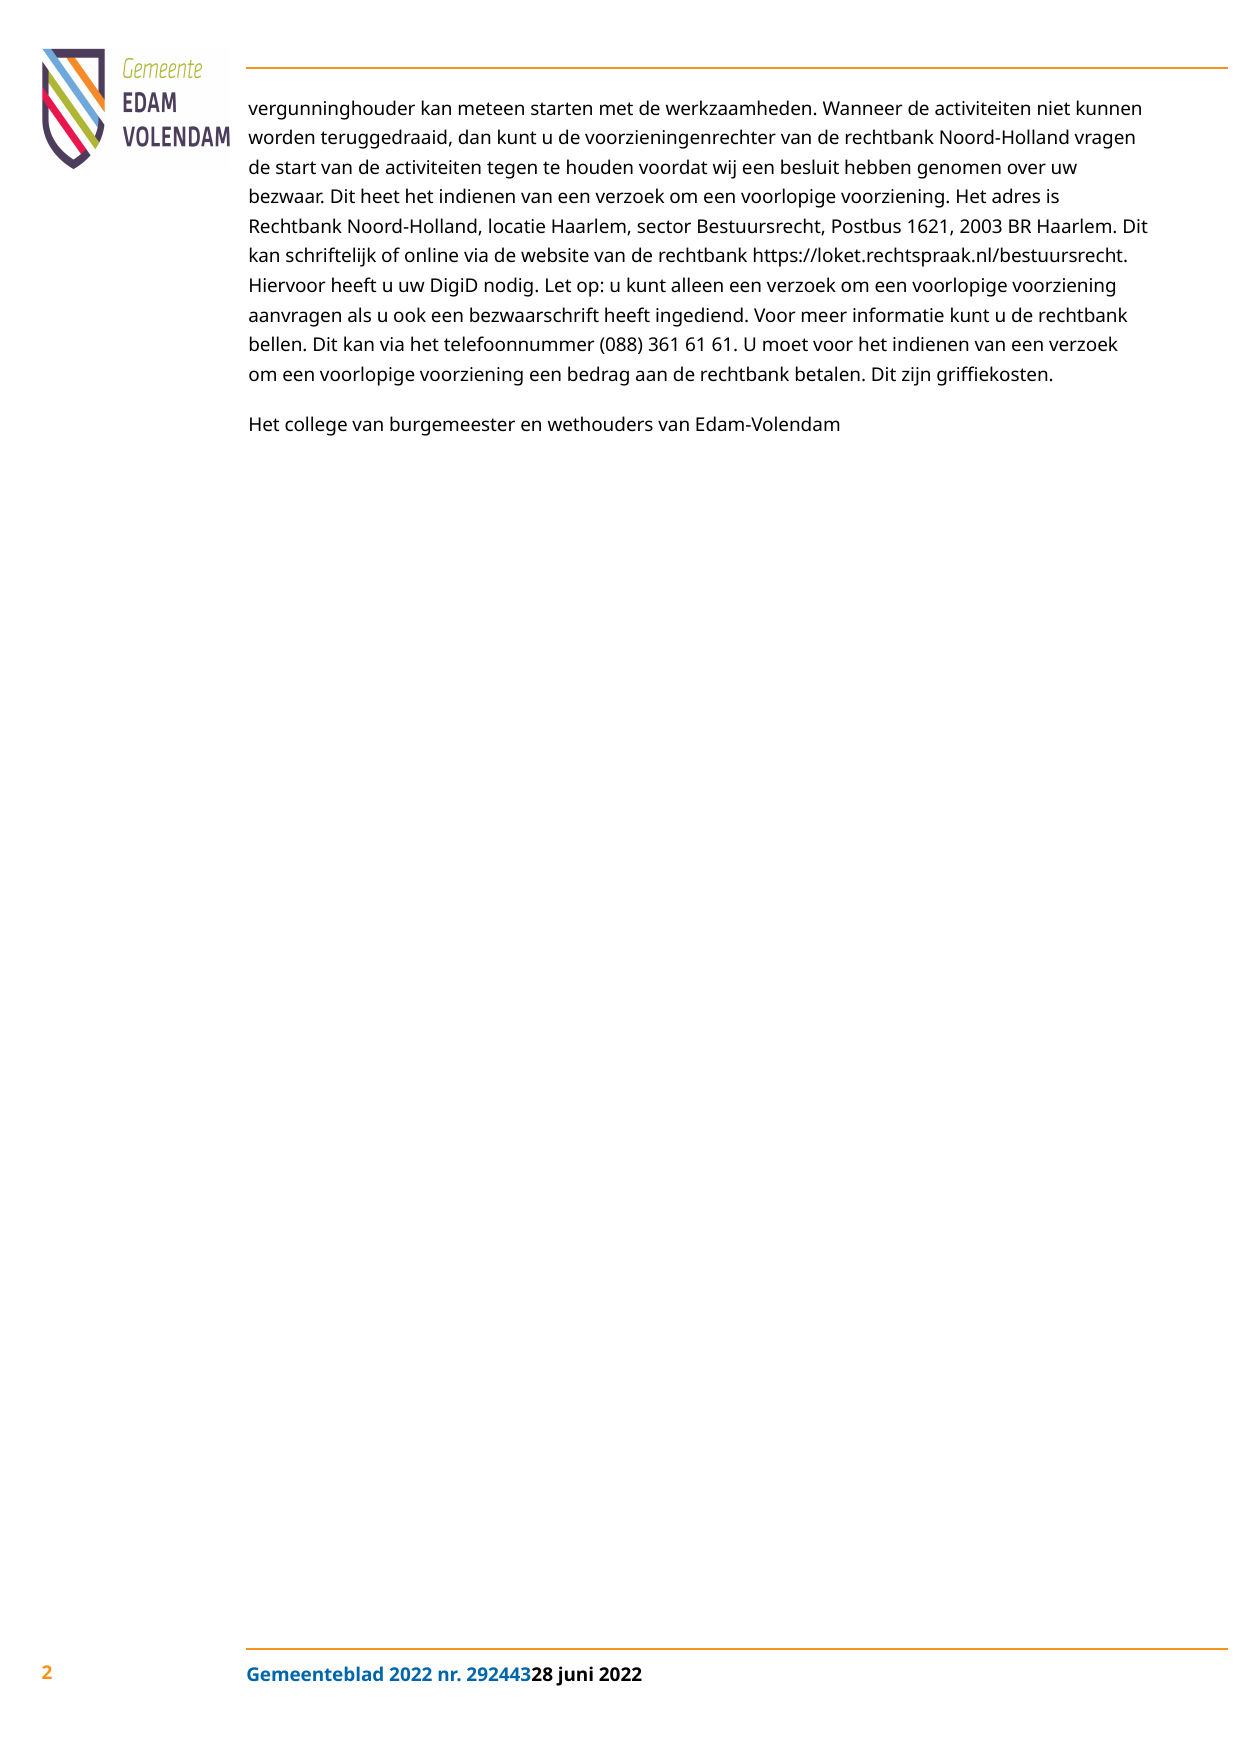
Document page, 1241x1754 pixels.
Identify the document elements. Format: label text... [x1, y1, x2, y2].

text Het college van burgemeester en wethouders van Edam-Volendam [248, 411, 1152, 437]
picture [41, 47, 231, 172]
text vergunninghouder kan meteen starten met de werkzaamheden. Wanneer de activiteiten niet kunnen worden teruggedraaid, dan kunt u de voorzieningenrechter van de rechtbank Noord-Holland vragen de start van de activiteiten tegen te houden voordat wij een besluit hebben genomen over uw bezwaar. Dit heet het indienen van een verzoek om een voorlopige voorziening. Het adres is Rechtbank Noord-Holland, locatie Haarlem, sector Bestuursrecht, Postbus 1621, 2003 BR Haarlem. Dit kan schriftelijk of online via de website van de rechtbank https://loket.rechtspraak.nl/bestuursrecht. Hiervoor heeft u uw DigiD nodig. Let op: u kunt alleen een verzoek om een voorlopige voorziening aanvragen als u ook een bezwaarschrift heeft ingediend. Voor meer informatie kunt u de rechtbank bellen. Dit kan via het telefoonnummer (088) 361 61 61. U moet voor het indienen van een verzoek om een voorlopige voorziening een bedrag aan de rechtbank betalen. Dit zijn griffiekosten. [248, 95, 1152, 387]
